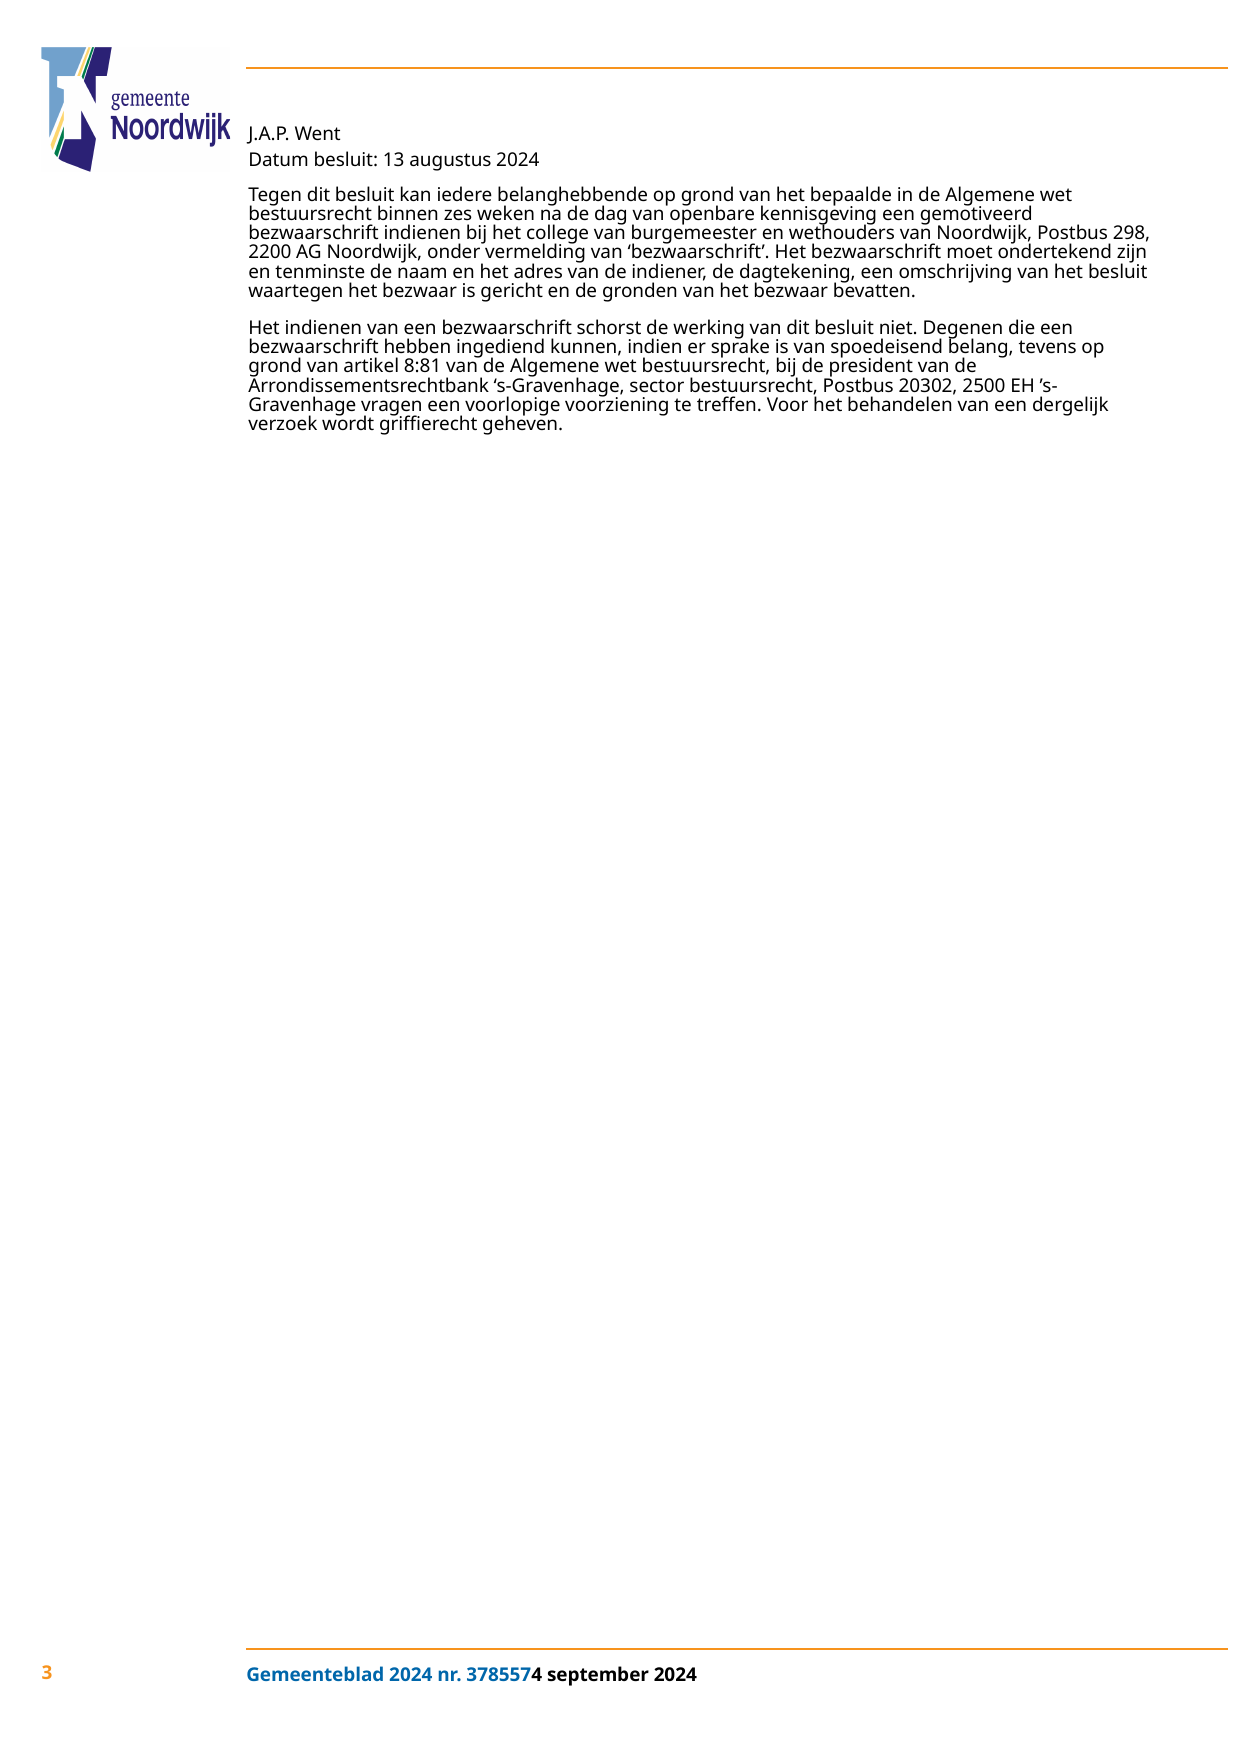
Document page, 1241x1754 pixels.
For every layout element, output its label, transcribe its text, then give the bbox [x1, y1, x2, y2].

text Het indienen van een bezwaarschrift schorst de werking van dit besluit niet. Degenen die een bezwaarschrift hebben ingediend kunnen, indien er sprake is van spoedeisend belang, tevens op grond van artikel 8:81 van de Algemene wet bestuursrecht, bij de president van de Arrondissementsrechtbank ‘s-Gravenhage, sector bestuursrecht, Postbus 20302, 2500 EH ’s-Gravenhage vragen een voorlopige voorziening te treffen. Voor het behandelen van een dergelijk verzoek wordt griffierecht geheven. [248, 319, 1152, 434]
text Datum besluit: 13 augustus 2024 [248, 146, 1152, 172]
text J.A.P. Went [248, 121, 1152, 146]
picture [41, 47, 231, 172]
text Tegen dit besluit kan iedere belanghebbende op grond van het bepaalde in de Algemene wet bestuursrecht binnen zes weken na de dag van openbare kennisgeving een gemotiveerd bezwaarschrift indienen bij het college van burgemeester en wethouders van Noordwijk, Postbus 298, 2200 AG Noordwijk, onder vermelding van ‘bezwaarschrift’. Het bezwaarschrift moet ondertekend zijn en tenminste de naam en het adres van de indiener, de dagtekening, een omschrijving van het besluit waartegen het bezwaar is gericht en de gronden van het bezwaar bevatten. [248, 186, 1152, 301]
